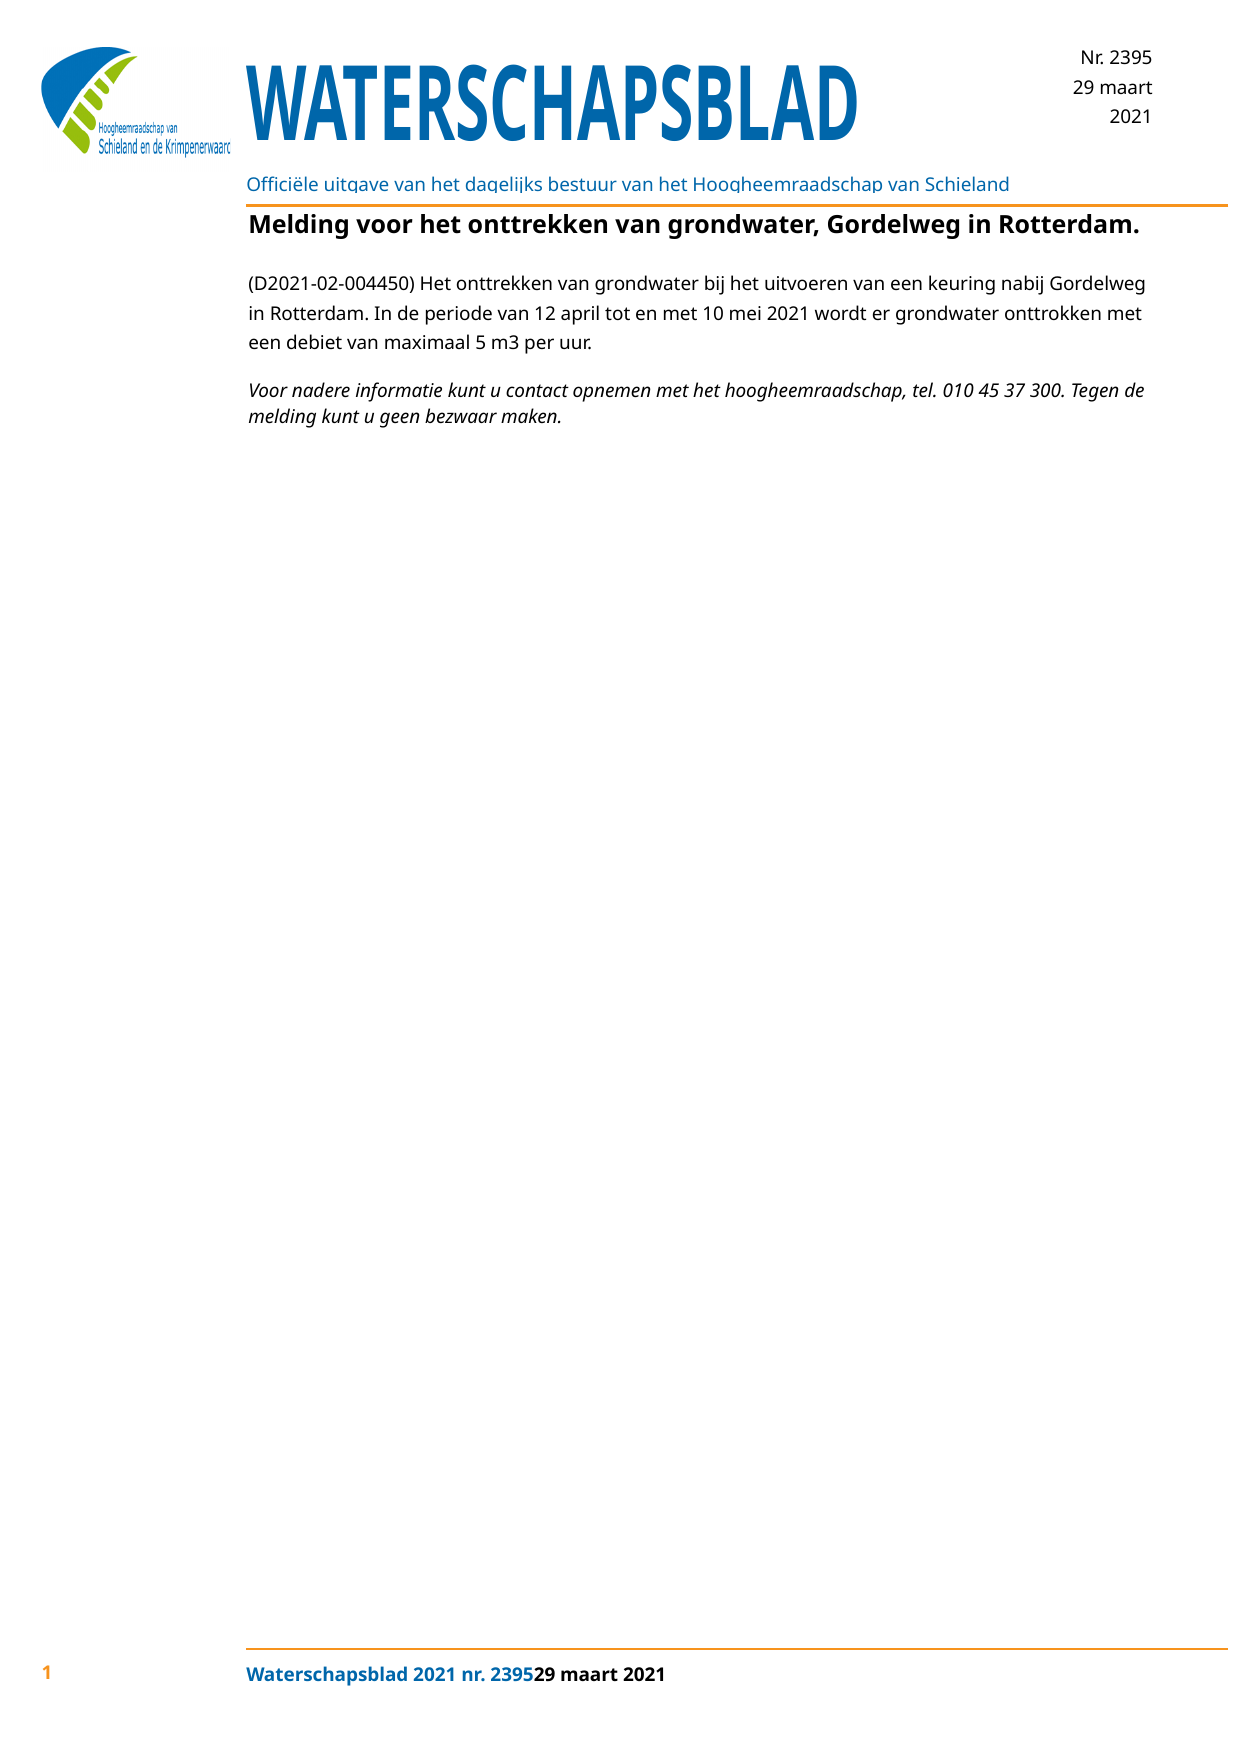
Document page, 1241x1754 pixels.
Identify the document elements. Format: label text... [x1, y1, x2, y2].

text Voor nadere informatie kunt u contact opnemen met het hoogheemraadschap, tel. 010 45 37 300. Tegen de melding kunt u geen bezwaar maken. [248, 377, 1152, 429]
text (D2021-02-004450) Het onttrekken van grondwater bij het uitvoeren van een keuring nabij Gordelweg in Rotterdam. In de periode van 12 april tot en met 10 mei 2021 wordt er grondwater onttrokken met een debiet van maximaal 5 m3 per uur. [248, 270, 1152, 355]
picture [41, 47, 231, 172]
text Melding voor het onttrekken van grondwater, Gordelweg in Rotterdam. [248, 207, 1152, 241]
